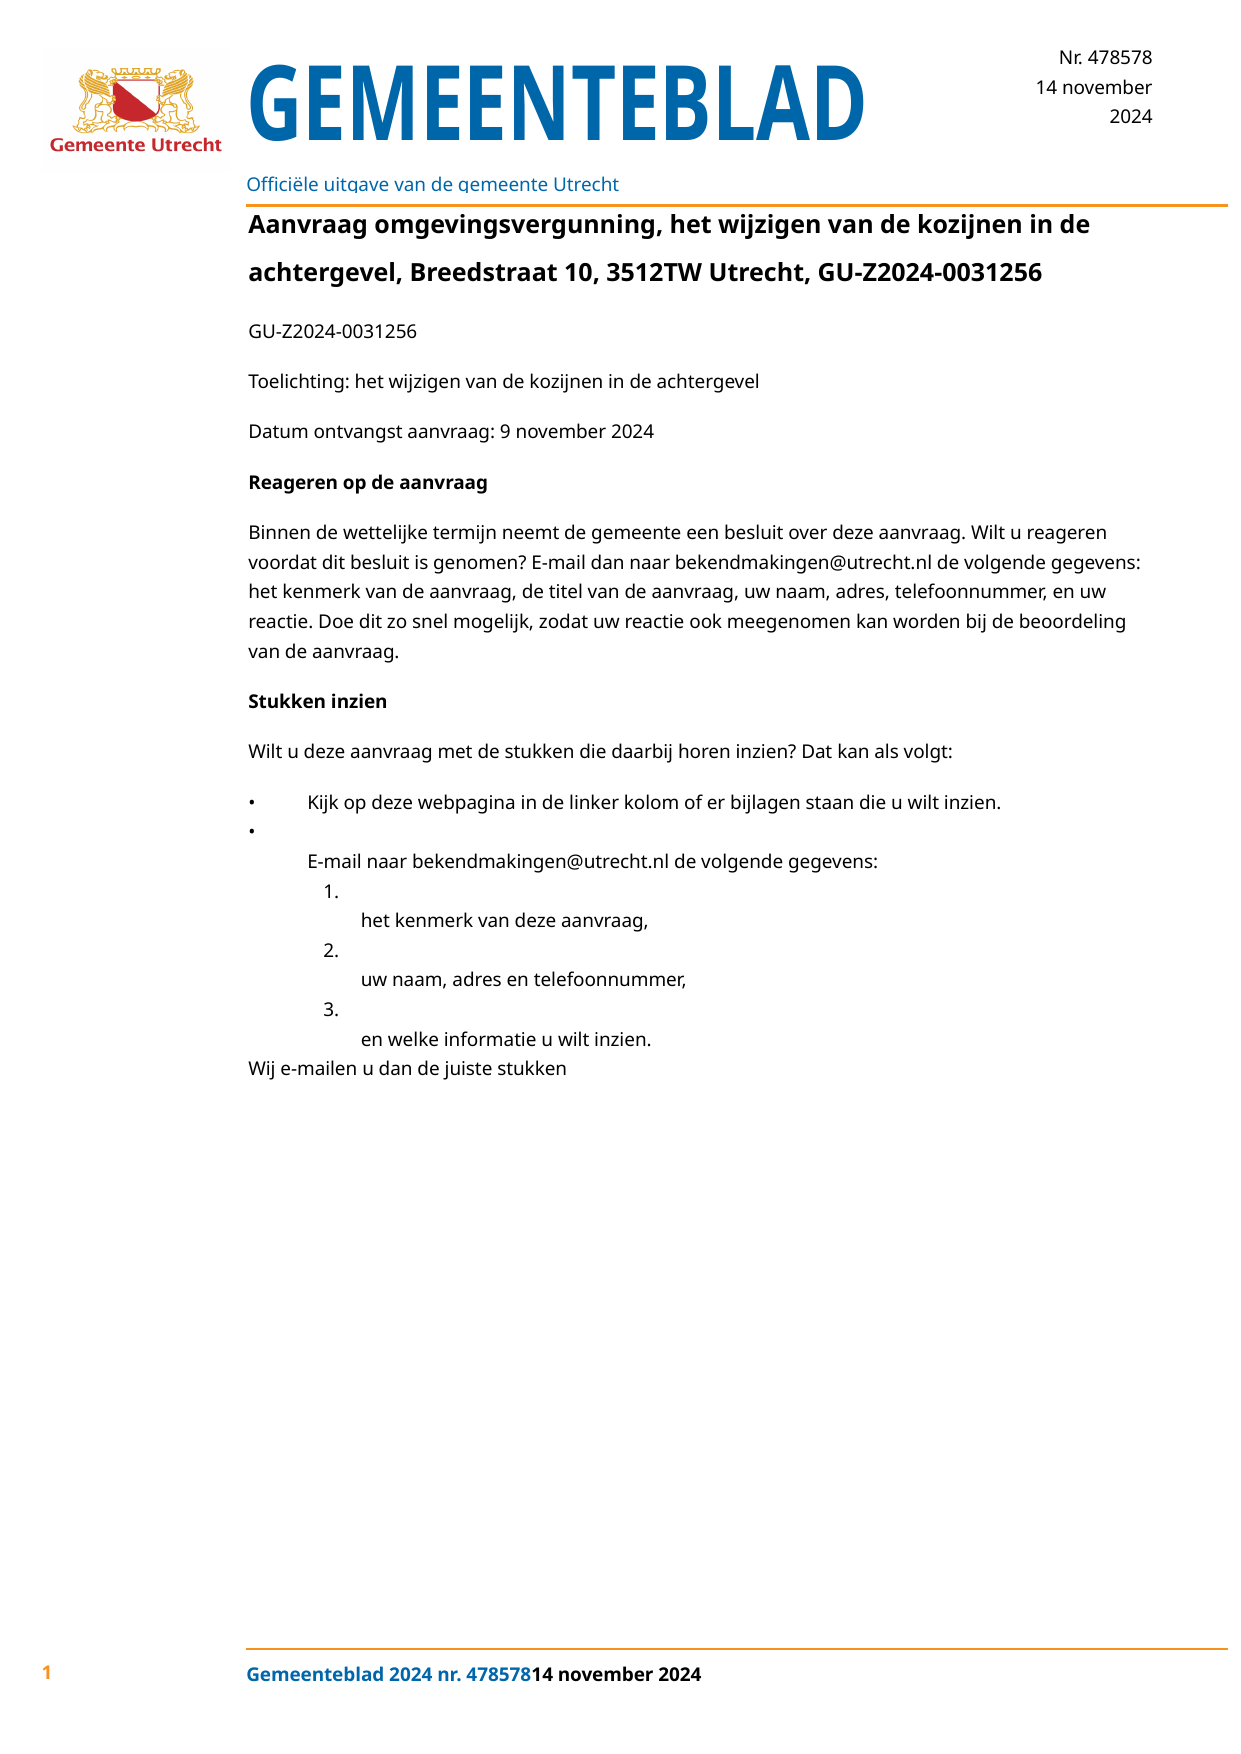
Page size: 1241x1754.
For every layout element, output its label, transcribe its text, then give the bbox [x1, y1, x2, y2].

list E-mail naar bekendmakingen@utrecht.nl de volgende gegevens: [248, 848, 1152, 874]
text Datum ontvangst aanvraag: 9 november 2024 [248, 419, 1152, 444]
list het kenmerk van deze aanvraag, [323, 907, 1152, 933]
picture [41, 47, 231, 172]
text Binnen de wettelijke termijn neemt de gemeente een besluit over deze aanvraag. Wilt u reageren voordat dit besluit is genomen? E-mail dan naar bekendmakingen@utrecht.nl de volgende gegevens: het kenmerk van de aanvraag, de titel van de aanvraag, uw naam, adres, telefoonnummer, en uw reactie. Doe dit zo snel mogelijk, zodat uw reactie ook meegenomen kan worden bij de beoordeling van de aanvraag. [248, 519, 1152, 664]
text Aanvraag omgevingsvergunning, het wijzigen van de kozijnen in de achtergevel, Breedstraat 10, 3512TW Utrecht, GU-Z2024-0031256 [248, 207, 1152, 288]
text Wij e-mailen u dan de juiste stukken [248, 1055, 1152, 1081]
text GU-Z2024-0031256 [248, 318, 1152, 344]
text Stukken inzien [248, 688, 1152, 714]
text Reageren op de aanvraag [248, 469, 1152, 495]
list en welke informatie u wilt inzien. [323, 1026, 1152, 1052]
text Wilt u deze aanvraag met de stukken die daarbij horen inzien? Dat kan als volgt: [248, 739, 1152, 764]
list Kijk op deze webpagina in de linker kolom of er bijlagen staan die u wilt inzien. [248, 789, 1152, 815]
list uw naam, adres en telefoonnummer, [323, 967, 1152, 992]
text Toelichting: het wijzigen van de kozijnen in de achtergevel [248, 368, 1152, 394]
